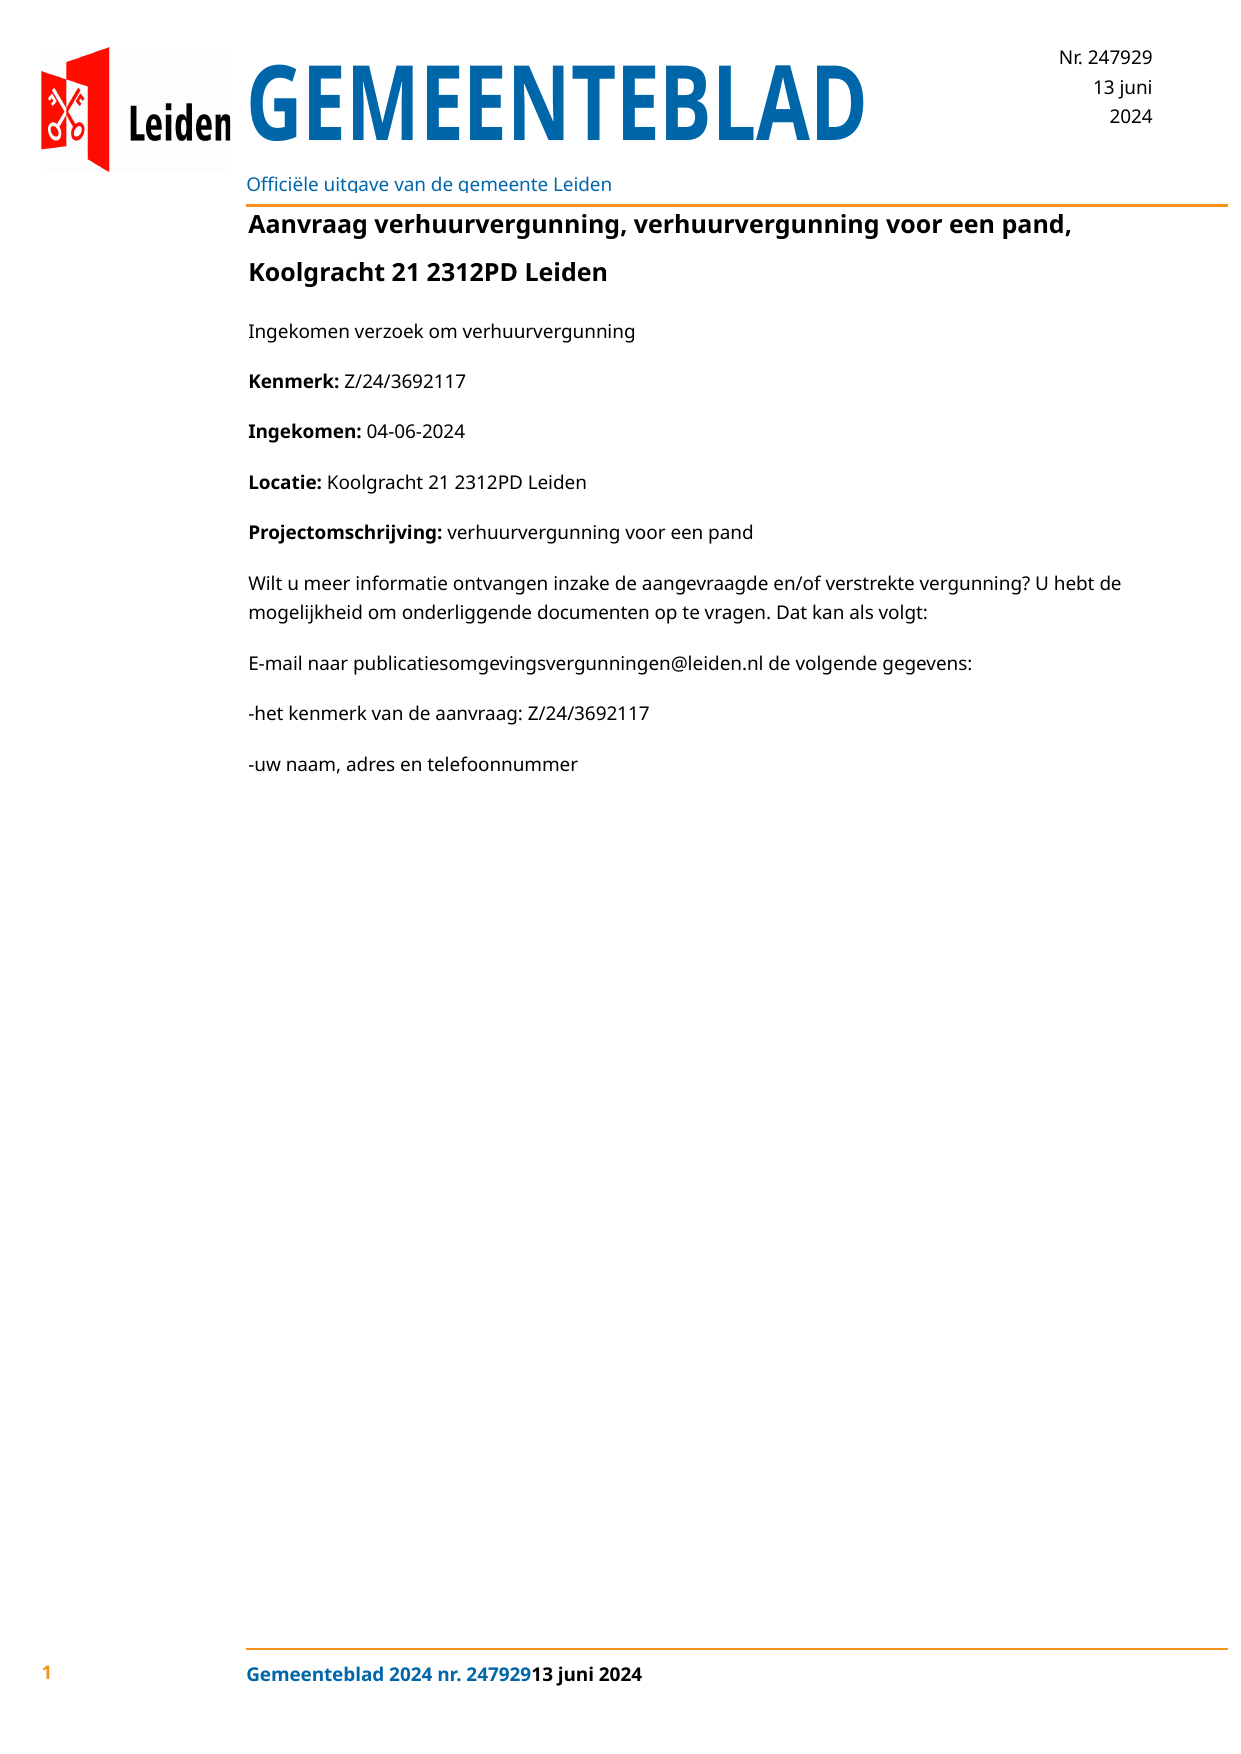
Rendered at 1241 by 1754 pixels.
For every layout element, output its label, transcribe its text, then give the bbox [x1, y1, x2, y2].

text Aanvraag verhuurvergunning, verhuurvergunning voor een pand, Koolgracht 21 2312PD Leiden [248, 207, 1152, 288]
text -het kenmerk van de aanvraag: Z/24/3692117 [248, 700, 1152, 726]
text Ingekomen: 04-06-2024 [248, 419, 1152, 444]
text Locatie: Koolgracht 21 2312PD Leiden [248, 469, 1152, 495]
text Ingekomen verzoek om verhuurvergunning [248, 318, 1152, 344]
text Wilt u meer informatie ontvangen inzake de aangevraagde en/of verstrekte vergunning? U hebt de mogelijkheid om onderliggende documenten op te vragen. Dat kan als volgt: [248, 570, 1152, 625]
text -uw naam, adres en telefoonnummer [248, 751, 1152, 777]
text E-mail naar publicatiesomgevingsvergunningen@leiden.nl de volgende gegevens: [248, 650, 1152, 676]
text Kenmerk: Z/24/3692117 [248, 368, 1152, 394]
text Projectomschrijving: verhuurvergunning voor een pand [248, 519, 1152, 545]
picture [41, 47, 231, 172]
